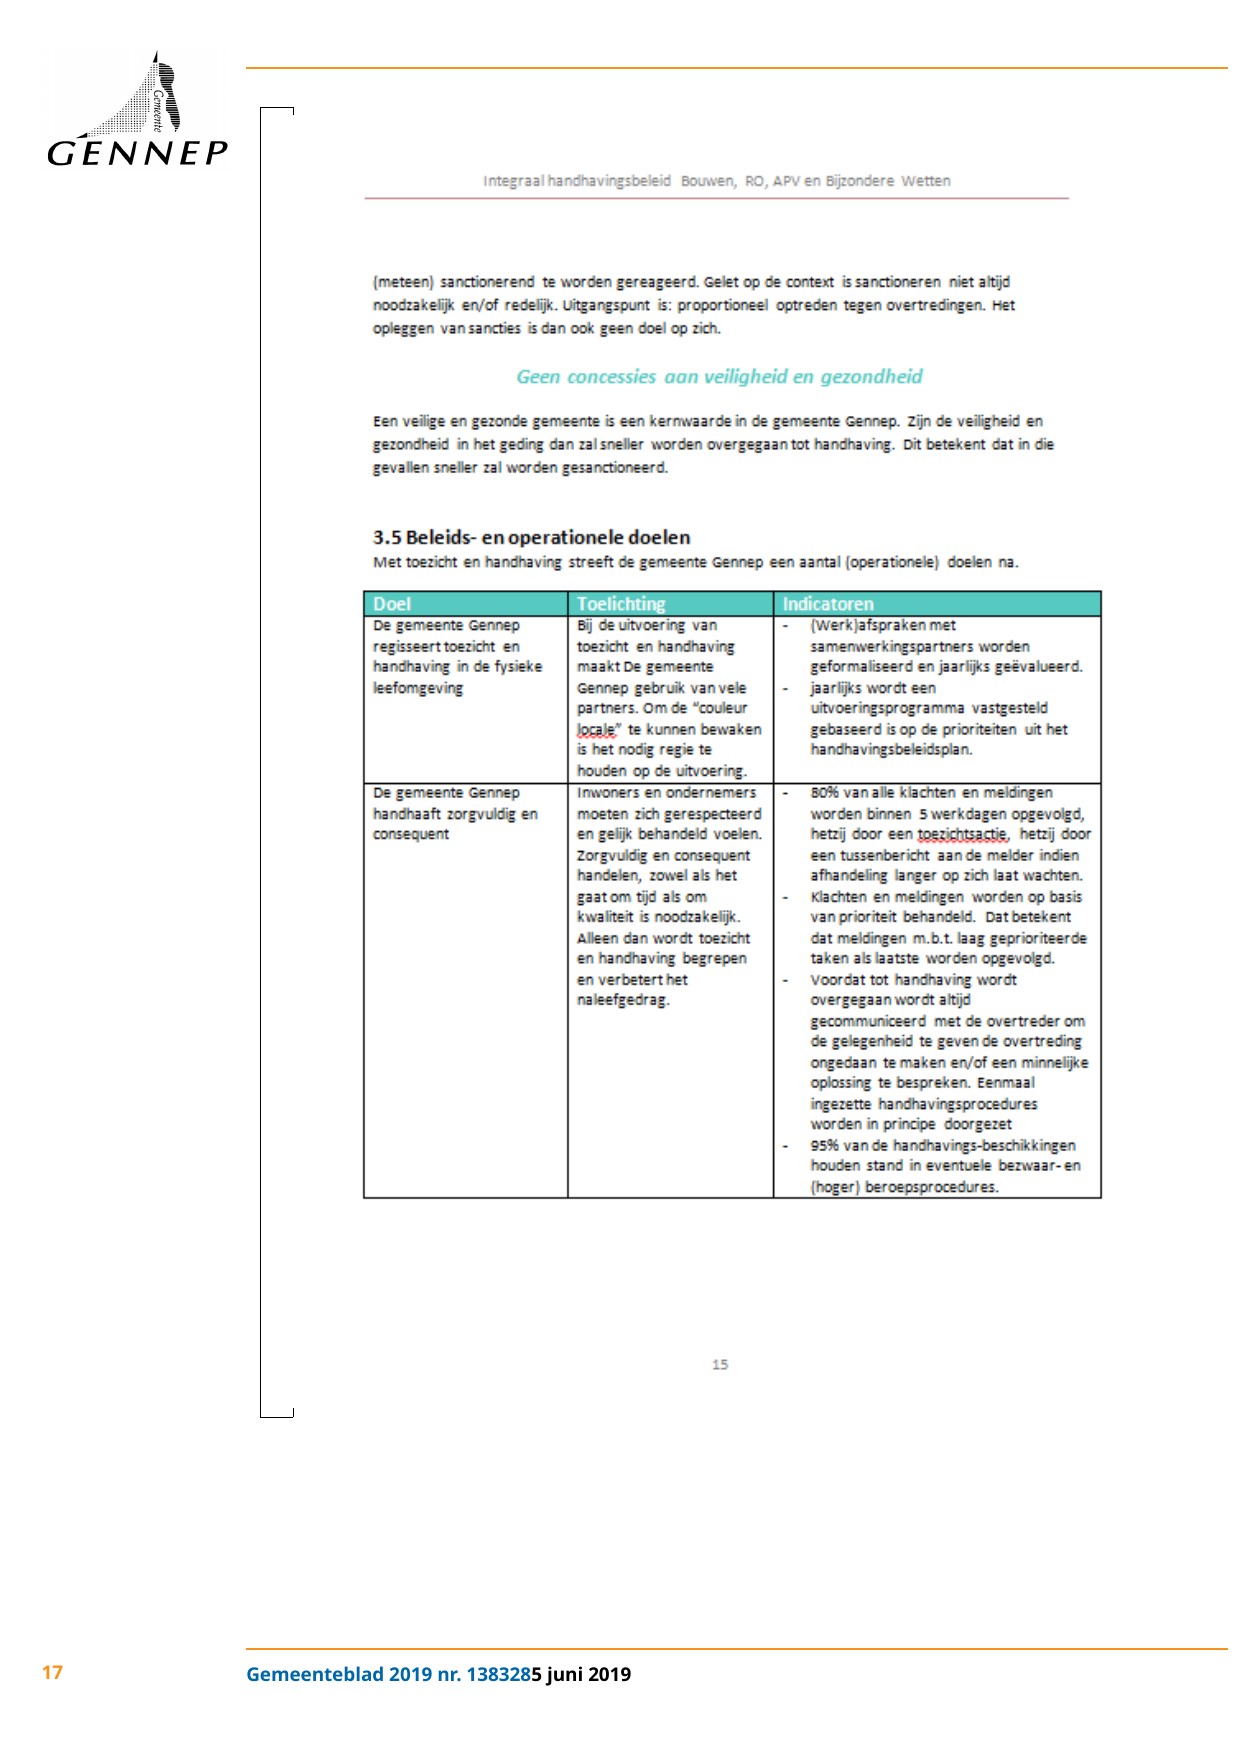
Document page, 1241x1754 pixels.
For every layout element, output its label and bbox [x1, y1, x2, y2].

picture [41, 47, 231, 172]
picture [268, 115, 1173, 1408]
